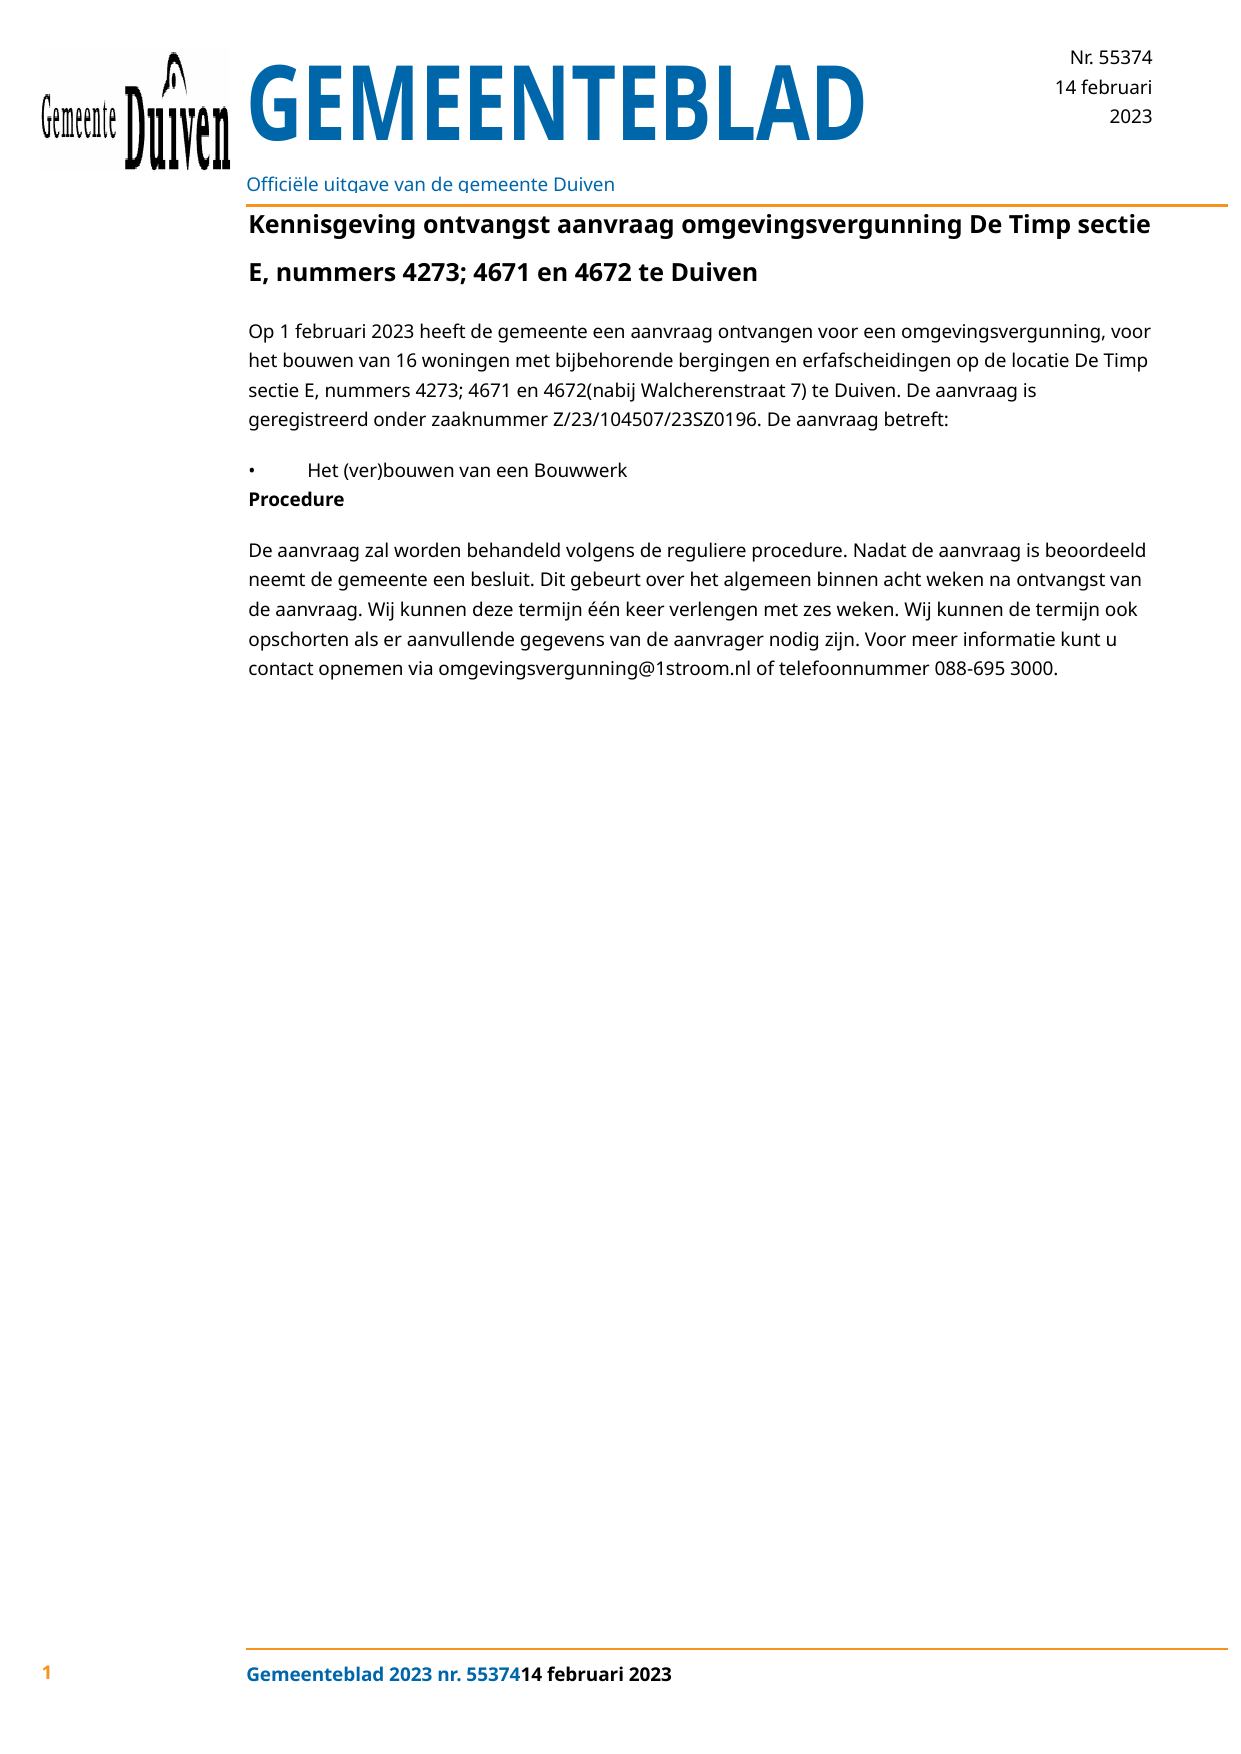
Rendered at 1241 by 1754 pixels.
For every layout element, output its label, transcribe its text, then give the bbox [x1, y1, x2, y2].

text De aanvraag zal worden behandeld volgens de reguliere procedure. Nadat de aanvraag is beoordeeld neemt de gemeente een besluit. Dit gebeurt over het algemeen binnen acht weken na ontvangst van de aanvraag. Wij kunnen deze termijn één keer verlengen met zes weken. Wij kunnen de termijn ook opschorten als er aanvullende gegevens van de aanvrager nodig zijn. Voor meer informatie kunt u contact opnemen via omgevingsvergunning@1stroom.nl of telefoonnummer 088-695 3000. [248, 537, 1152, 681]
picture [41, 47, 231, 172]
text Op 1 februari 2023 heeft de gemeente een aanvraag ontvangen voor een omgevingsvergunning, voor het bouwen van 16 woningen met bijbehorende bergingen en erfafscheidingen op de locatie De Timp sectie E, nummers 4273; 4671 en 4672(nabij Walcherenstraat 7) te Duiven. De aanvraag is geregistreerd onder zaaknummer Z/23/104507/23SZ0196. De aanvraag betreft: [248, 318, 1152, 432]
text Kennisgeving ontvangst aanvraag omgevingsvergunning De Timp sectie E, nummers 4273; 4671 en 4672 te Duiven [248, 207, 1152, 288]
list Het (ver)bouwen van een Bouwwerk [248, 457, 1152, 483]
text Procedure [248, 487, 1152, 512]
